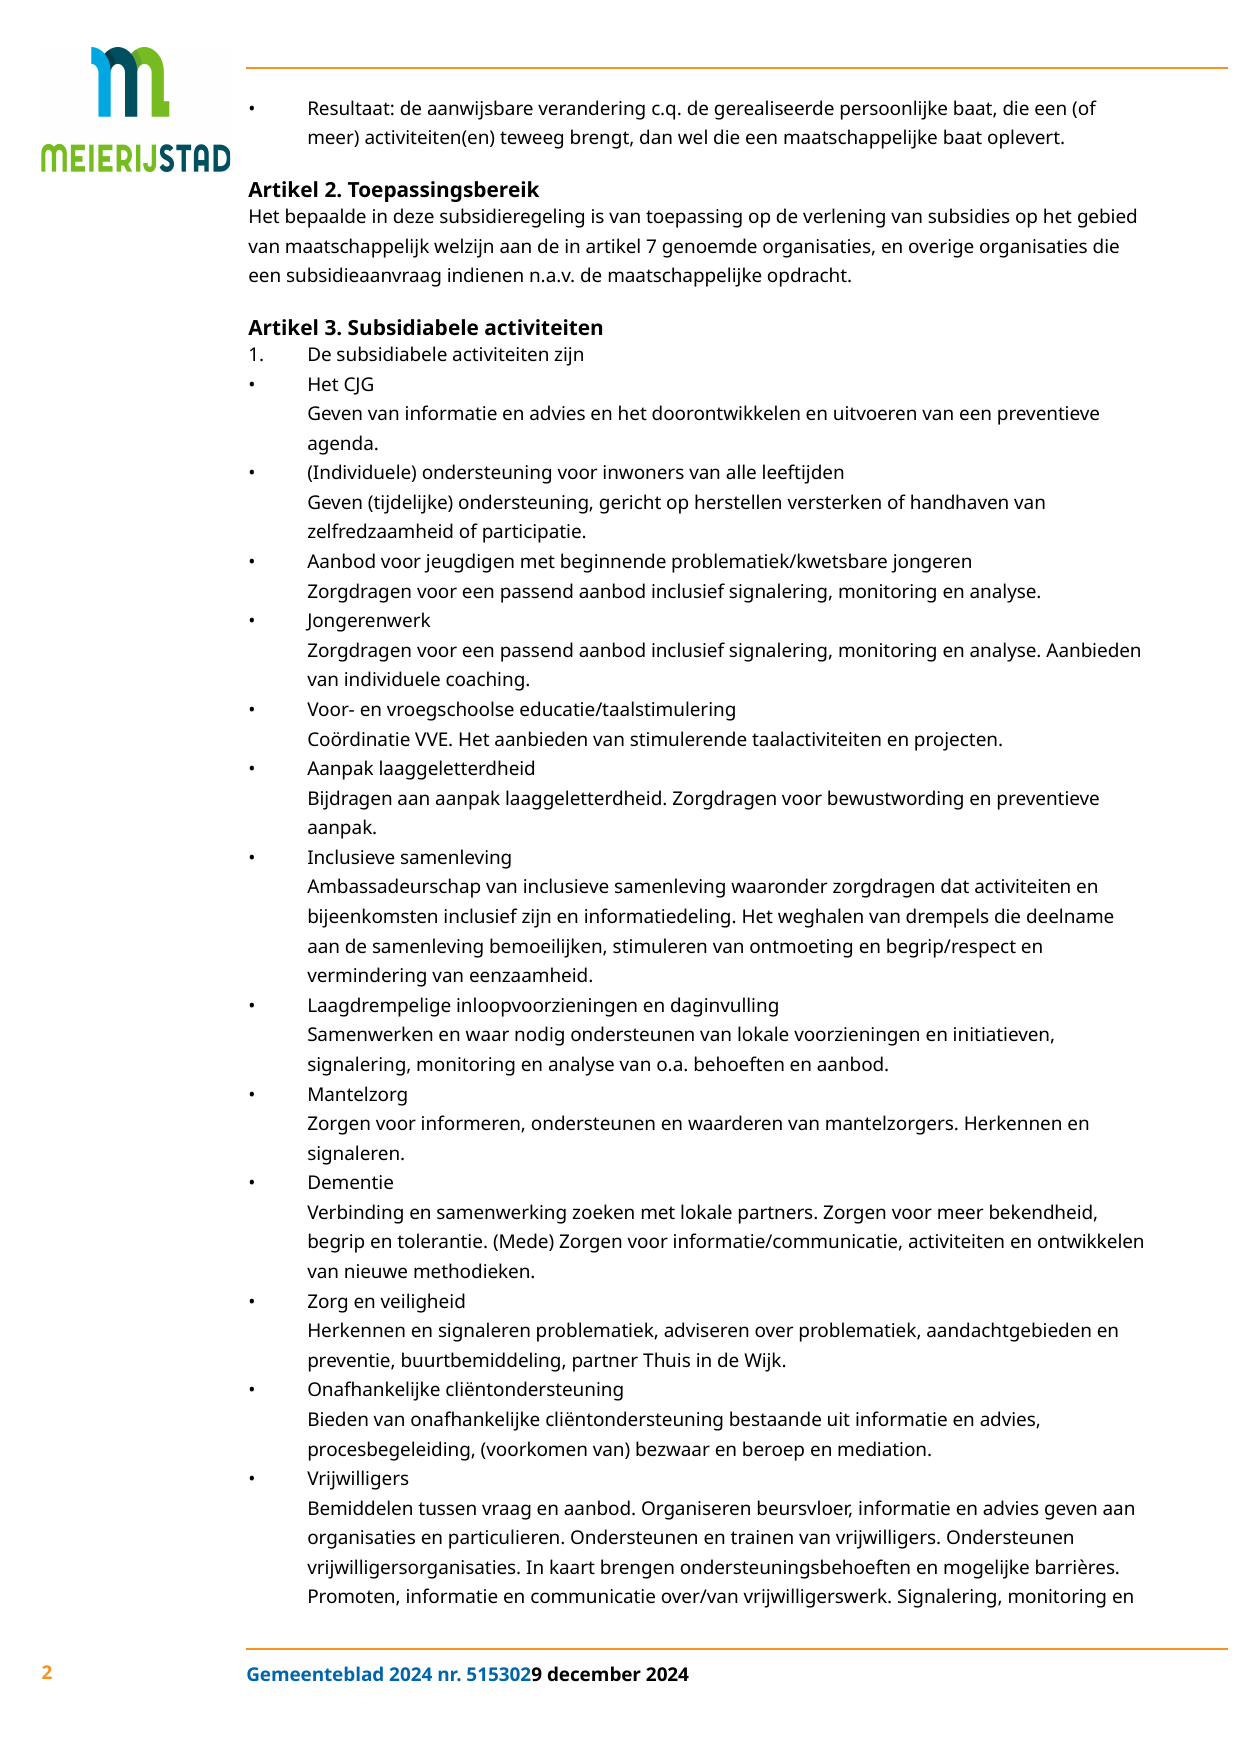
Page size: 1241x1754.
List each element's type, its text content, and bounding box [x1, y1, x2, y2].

list Dementie [248, 1169, 1152, 1195]
list Bijdragen aan aanpak laaggeletterdheid. Zorgdragen voor bewustwording en preventieve aanpak. [248, 785, 1152, 840]
list Zorgen voor informeren, ondersteunen en waarderen van mantelzorgers. Herkennen en signaleren. [248, 1110, 1152, 1166]
list Voor- en vroegschoolse educatie/taalstimulering [248, 696, 1152, 722]
text Artikel 2. Toepassingsbereik [248, 175, 1152, 203]
list Bemiddelen tussen vraag en aanbod. Organiseren beursvloer, informatie en advies geven aan organisaties en particulieren. Ondersteunen en trainen van vrijwilligers. Ondersteunen vrijwilligersorganisaties. In kaart brengen ondersteuningsbehoeften en mogelijke barrières. Promoten, informatie en communicatie over/van vrijwilligerswerk. Signalering, monitoring en [248, 1495, 1152, 1609]
list Mantelzorg [248, 1081, 1152, 1107]
list Herkennen en signaleren problematiek, adviseren over problematiek, aandachtgebieden en preventie, buurtbemiddeling, partner Thuis in de Wijk. [248, 1317, 1152, 1373]
list Samenwerken en waar nodig ondersteunen van lokale voorzieningen en initiatieven, signalering, monitoring en analyse van o.a. behoeften en aanbod. [248, 1022, 1152, 1077]
list De subsidiabele activiteiten zijn [248, 341, 1152, 367]
list Coördinatie VVE. Het aanbieden van stimulerende taalactiviteiten en projecten. [248, 726, 1152, 752]
list Zorgdragen voor een passend aanbod inclusief signalering, monitoring en analyse. Aanbieden van individuele coaching. [248, 637, 1152, 692]
list Verbinding en samenwerking zoeken met lokale partners. Zorgen voor meer bekendheid, begrip en tolerantie. (Mede) Zorgen voor informatie/communicatie, activiteiten en ontwikkelen van nieuwe methodieken. [248, 1199, 1152, 1284]
list Resultaat: de aanwijsbare verandering c.q. de gerealiseerde persoonlijke baat, die een (of meer) activiteiten(en) teweeg brengt, dan wel die een maatschappelijke baat oplevert. [248, 95, 1152, 150]
list (Individuele) ondersteuning voor inwoners van alle leeftijden [248, 459, 1152, 485]
list Aanpak laaggeletterdheid [248, 755, 1152, 781]
list Bieden van onafhankelijke cliëntondersteuning bestaande uit informatie en advies, procesbegeleiding, (voorkomen van) bezwaar en beroep en mediation. [248, 1406, 1152, 1462]
list Inclusieve samenleving [248, 844, 1152, 870]
list Zorg en veiligheid [248, 1288, 1152, 1314]
list Onafhankelijke cliëntondersteuning [248, 1377, 1152, 1402]
list Het CJG [248, 371, 1152, 397]
list Aanbod voor jeugdigen met beginnende problematiek/kwetsbare jongeren [248, 548, 1152, 574]
list Laagdrempelige inloopvoorzieningen en daginvulling [248, 992, 1152, 1018]
picture [41, 47, 231, 172]
list Ambassadeurschap van inclusieve samenleving waaronder zorgdragen dat activiteiten en bijeenkomsten inclusief zijn en informatiedeling. Het weghalen van drempels die deelname aan de samenleving bemoeilijken, stimuleren van ontmoeting en begrip/respect en vermindering van eenzaamheid. [248, 874, 1152, 988]
text Het bepaalde in deze subsidieregeling is van toepassing op de verlening van subsidies op het gebied van maatschappelijk welzijn aan de in artikel 7 genoemde organisaties, en overige organisaties die een subsidieaanvraag indienen n.a.v. de maatschappelijke opdracht. [248, 203, 1152, 288]
list Zorgdragen voor een passend aanbod inclusief signalering, monitoring en analyse. [248, 578, 1152, 604]
text Artikel 3. Subsidiabele activiteiten [248, 313, 1152, 341]
list Geven (tijdelijke) ondersteuning, gericht op herstellen versterken of handhaven van zelfredzaamheid of participatie. [248, 489, 1152, 544]
list Geven van informatie en advies en het doorontwikkelen en uitvoeren van een preventieve agenda. [248, 400, 1152, 456]
list Jongerenwerk [248, 607, 1152, 633]
list Vrijwilligers [248, 1465, 1152, 1491]
